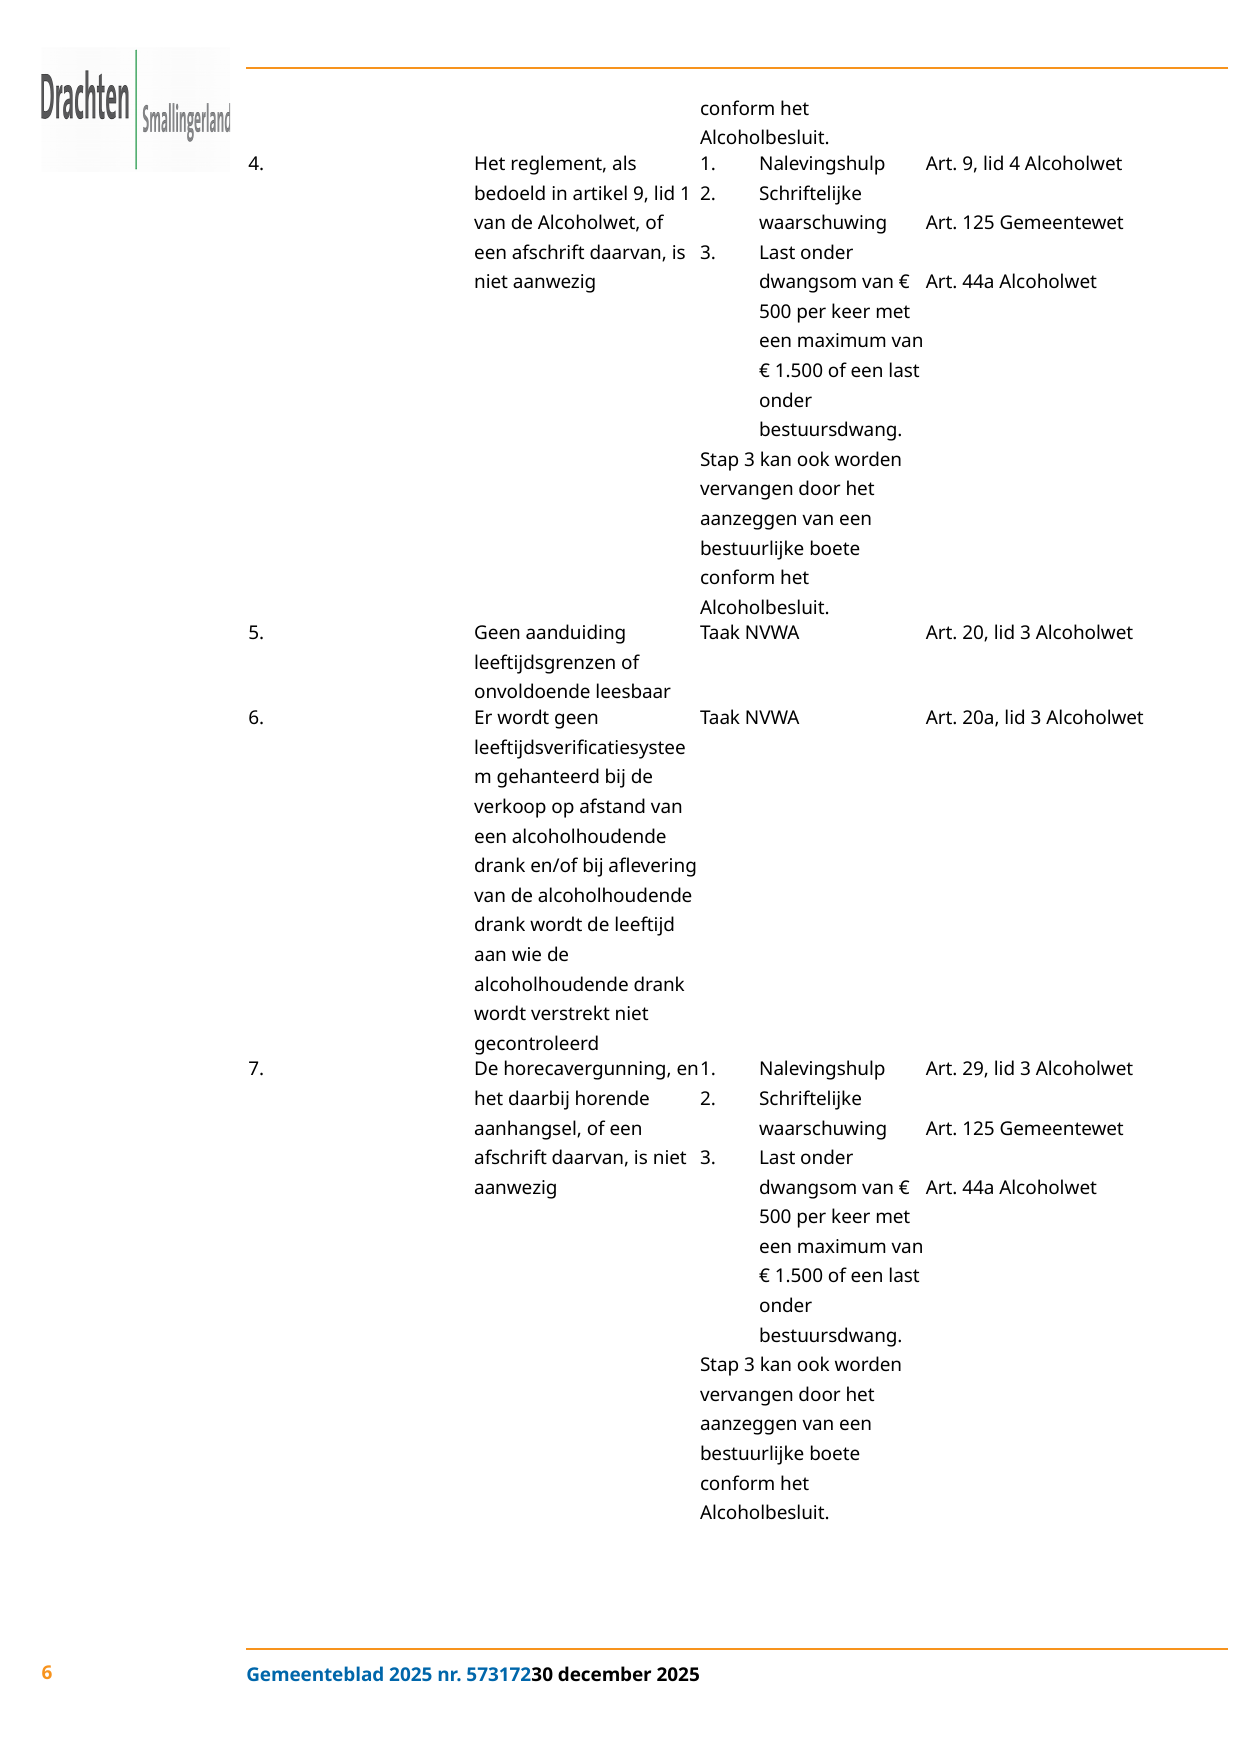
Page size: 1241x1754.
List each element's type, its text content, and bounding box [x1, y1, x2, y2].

table_cell Art. 9, lid 4 Alcoholwet Art. 125 Gemeentewet Art. 44a Alcoholwet [926, 150, 1152, 619]
table_cell 6. [248, 705, 474, 1056]
table_cell Het reglement, als bedoeld in artikel 9, lid 1 van de Alcoholwet, of een afschrift daarvan, is niet aanwezig [474, 150, 700, 619]
table_cell Taak NVWA [700, 620, 926, 704]
picture [41, 47, 231, 172]
table_cell Nalevingshulp Schriftelijke waarschuwing Last onder dwangsom van € 500 per keer met een maximum van € 1.500 of een last onder bestuursdwang. Stap 3 kan ook worden vervangen door het aanzeggen van een bestuurlijke boete conform het Alcoholbesluit. [700, 1056, 926, 1525]
table_cell 4. [248, 150, 474, 619]
table_cell Art. 20a, lid 3 Alcoholwet [926, 705, 1152, 1056]
table_cell Art. 29, lid 3 Alcoholwet Art. 125 Gemeentewet Art. 44a Alcoholwet [926, 1056, 1152, 1525]
table_cell [248, 95, 474, 150]
table_cell De horecavergunning, en het daarbij horende aanhangsel, of een afschrift daarvan, is niet aanwezig [474, 1056, 700, 1525]
table_cell [474, 95, 700, 150]
table_cell Art. 20, lid 3 Alcoholwet [926, 620, 1152, 704]
table_cell Nalevingshulp Schriftelijke waarschuwing Last onder dwangsom van € 500 per keer met een maximum van € 1.500 of een last onder bestuursdwang. Stap 3 kan ook worden vervangen door het aanzeggen van een bestuurlijke boete conform het Alcoholbesluit. [700, 150, 926, 619]
table_cell Geen aanduiding leeftijdsgrenzen of onvoldoende leesbaar [474, 620, 700, 704]
table_cell 5. [248, 620, 474, 704]
table_cell [926, 95, 1152, 150]
table_cell Er wordt geen leeftijdsverificatiesysteem gehanteerd bij de verkoop op afstand van een alcoholhoudende drank en/of bij aflevering van de alcoholhoudende drank wordt de leeftijd aan wie de alcoholhoudende drank wordt verstrekt niet gecontroleerd [474, 705, 700, 1056]
table_cell 7. [248, 1056, 474, 1525]
table_cell Taak NVWA [700, 705, 926, 1056]
table_cell conform het Alcoholbesluit. [700, 95, 926, 150]
